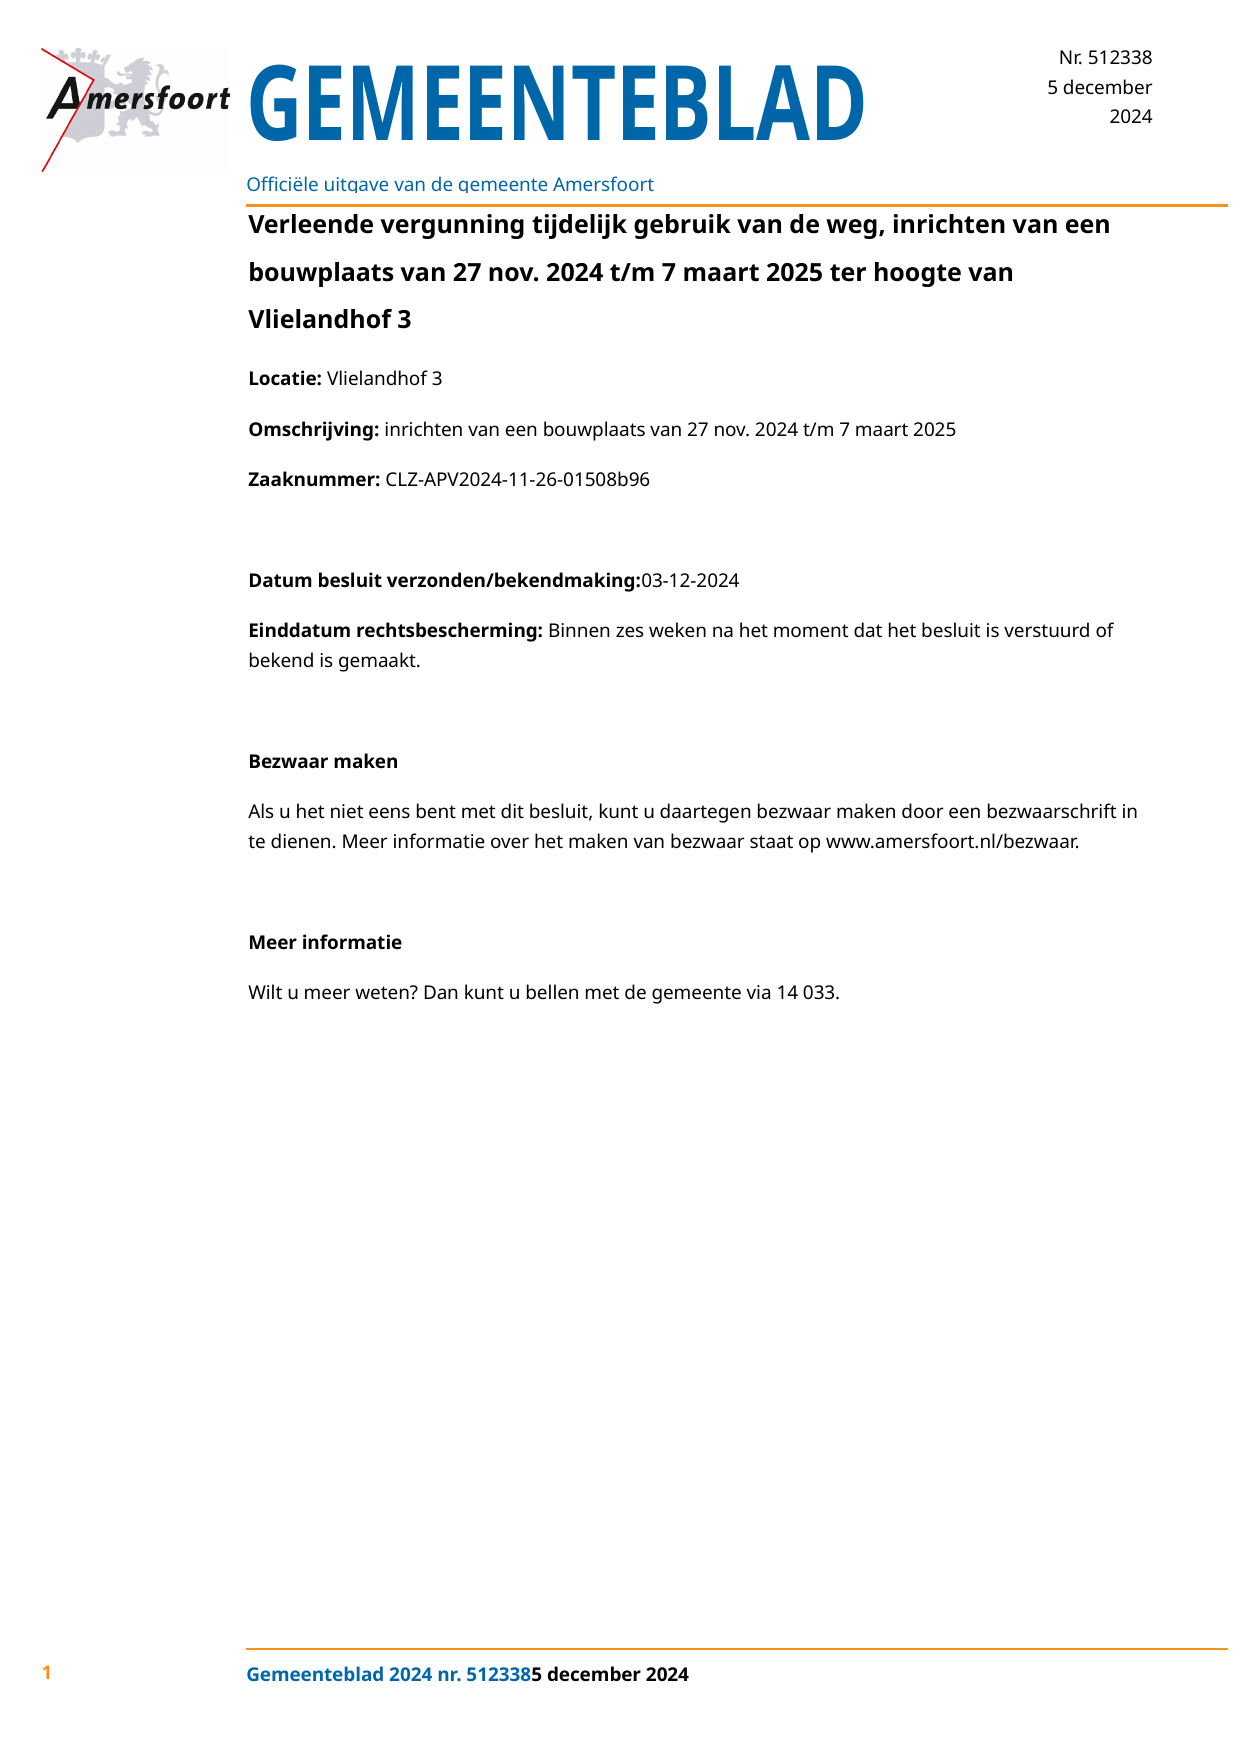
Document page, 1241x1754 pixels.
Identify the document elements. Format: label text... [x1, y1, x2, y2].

text Bezwaar maken [248, 748, 1152, 774]
picture [41, 47, 231, 172]
text Locatie: Vlielandhof 3 [248, 366, 1152, 391]
text Einddatum rechtsbescherming: Binnen zes weken na het moment dat het besluit is verstuurd of bekend is gemaakt. [248, 618, 1152, 673]
text Meer informatie [248, 929, 1152, 954]
text Omschrijving: inrichten van een bouwplaats van 27 nov. 2024 t/m 7 maart 2025 [248, 416, 1152, 442]
text Datum besluit verzonden/bekendmaking:03-12-2024 [248, 567, 1152, 593]
text Zaaknummer: CLZ-APV2024-11-26-01508b96 [248, 466, 1152, 492]
text Wilt u meer weten? Dan kunt u bellen met de gemeente via 14 033. [248, 979, 1152, 1005]
text Als u het niet eens bent met dit besluit, kunt u daartegen bezwaar maken door een bezwaarschrift in te dienen. Meer informatie over het maken van bezwaar staat op www.amersfoort.nl/bezwaar. [248, 798, 1152, 854]
text Verleende vergunning tijdelijk gebruik van de weg, inrichten van een bouwplaats van 27 nov. 2024 t/m 7 maart 2025 ter hoogte van Vlielandhof 3 [248, 207, 1152, 336]
